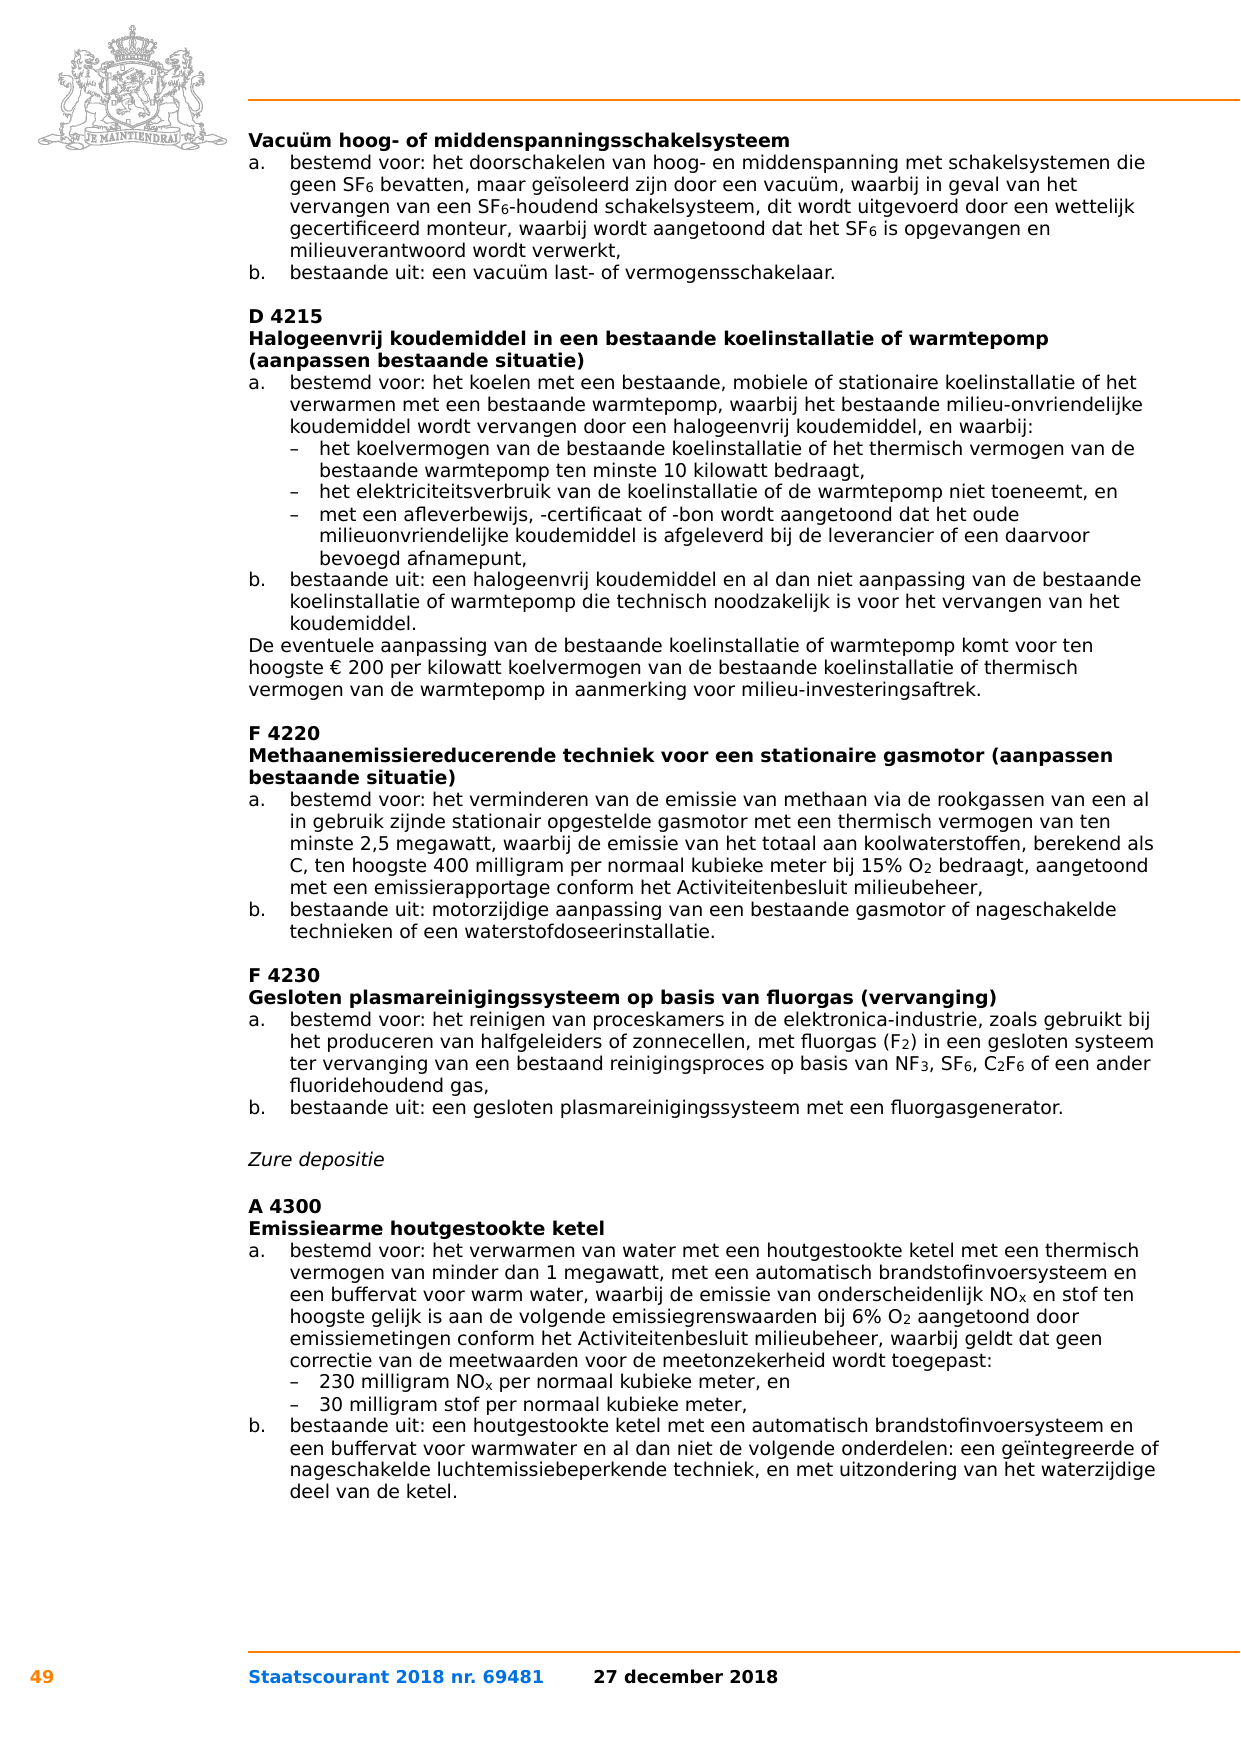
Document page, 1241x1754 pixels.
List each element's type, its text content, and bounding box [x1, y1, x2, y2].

text b. bestaande uit: een vacuüm last- of vermogensschakelaar. [248, 262, 1163, 284]
text – 30 milligram stof per normaal kubieke meter, [289, 1393, 1163, 1415]
text De eventuele aanpassing van de bestaande koelinstallatie of warmtepomp komt voor ten hoogste € 200 per kilowatt koelvermogen van de bestaande koelinstallatie of thermisch vermogen van de warmtepomp in aanmerking voor milieu-investeringsaftrek. [248, 635, 1163, 701]
text a. bestemd voor: het verminderen van de emissie van methaan via de rookgassen van een al in gebruik zijnde stationair opgestelde gasmotor met een thermisch vermogen van ten minste 2,5 megawatt, waarbij de emissie van het totaal aan koolwaterstoffen, berekend als C, ten hoogste 400 milligram per normaal kubieke meter bij 15% O2 bedraagt, aangetoond met een emissierapportage conform het Activiteitenbesluit milieubeheer, [248, 789, 1163, 899]
text Gesloten plasmareinigingssysteem op basis van fluorgas (vervanging) [248, 987, 1163, 1009]
text – 230 milligram NOx per normaal kubieke meter, en [289, 1371, 1163, 1393]
text A 4300 [248, 1196, 1163, 1218]
text a. bestemd voor: het doorschakelen van hoog- en middenspanning met schakelsystemen die geen SF6 bevatten, maar geïsoleerd zijn door een vacuüm, waarbij in geval van het vervangen van een SF6-houdend schakelsysteem, dit wordt uitgevoerd door een wettelijk gecertificeerd monteur, waarbij wordt aangetoond dat het SF6 is opgevangen en milieuverantwoord wordt verwerkt, [248, 152, 1163, 262]
text b. bestaande uit: een halogeenvrij koudemiddel en al dan niet aanpassing van de bestaande koelinstallatie of warmtepomp die technisch noodzakelijk is voor het vervangen van het koudemiddel. [248, 569, 1163, 635]
text – het elektriciteitsverbruik van de koelinstallatie of de warmtepomp niet toeneemt, en [289, 481, 1163, 503]
picture [38, 25, 227, 150]
text F 4230 [248, 965, 1163, 987]
text b. bestaande uit: een houtgestookte ketel met een automatisch brandstofinvoersysteem en een buffervat voor warmwater en al dan niet de volgende onderdelen: een geïntegreerde of nageschakelde luchtemissiebeperkende techniek, en met uitzondering van het waterzijdige deel van de ketel. [248, 1415, 1163, 1503]
text Methaanemissiereducerende techniek voor een stationaire gasmotor (aanpassen bestaande situatie) [248, 745, 1163, 789]
text b. bestaande uit: motorzijdige aanpassing van een bestaande gasmotor of nageschakelde technieken of een waterstofdoseerinstallatie. [248, 899, 1163, 943]
text D 4215 [248, 306, 1163, 328]
text a. bestemd voor: het reinigen van proceskamers in de elektronica-industrie, zoals gebruikt bij het produceren van halfgeleiders of zonnecellen, met fluorgas (F2) in een gesloten systeem ter vervanging van een bestaand reinigingsproces op basis van NF3, SF6, C2F6 of een ander fluoridehoudend gas, [248, 1009, 1163, 1097]
subtitle Zure depositie [248, 1149, 1163, 1171]
text Vacuüm hoog- of middenspanningsschakelsysteem [248, 130, 1163, 152]
text – het koelvermogen van de bestaande koelinstallatie of het thermisch vermogen van de bestaande warmtepomp ten minste 10 kilowatt bedraagt, [289, 437, 1163, 481]
text – met een afleverbewijs, -certificaat of -bon wordt aangetoond dat het oude milieuonvriendelijke koudemiddel is afgeleverd bij de leverancier of een daarvoor bevoegd afnamepunt, [289, 503, 1163, 569]
text Emissiearme houtgestookte ketel [248, 1218, 1163, 1239]
text b. bestaande uit: een gesloten plasmareinigingssysteem met een fluorgasgenerator. [248, 1097, 1163, 1119]
text F 4220 [248, 723, 1163, 745]
text a. bestemd voor: het verwarmen van water met een houtgestookte ketel met een thermisch vermogen van minder dan 1 megawatt, met een automatisch brandstofinvoersysteem en een buffervat voor warm water, waarbij de emissie van onderscheidenlijk NOx en stof ten hoogste gelijk is aan de volgende emissiegrenswaarden bij 6% O2 aangetoond door emissiemetingen conform het Activiteitenbesluit milieubeheer, waarbij geldt dat geen correctie van de meetwaarden voor de meetonzekerheid wordt toegepast: [248, 1239, 1163, 1371]
text Halogeenvrij koudemiddel in een bestaande koelinstallatie of warmtepomp (aanpassen bestaande situatie) [248, 328, 1163, 372]
text a. bestemd voor: het koelen met een bestaande, mobiele of stationaire koelinstallatie of het verwarmen met een bestaande warmtepomp, waarbij het bestaande milieu-onvriendelijke koudemiddel wordt vervangen door een halogeenvrij koudemiddel, en waarbij: [248, 372, 1163, 437]
